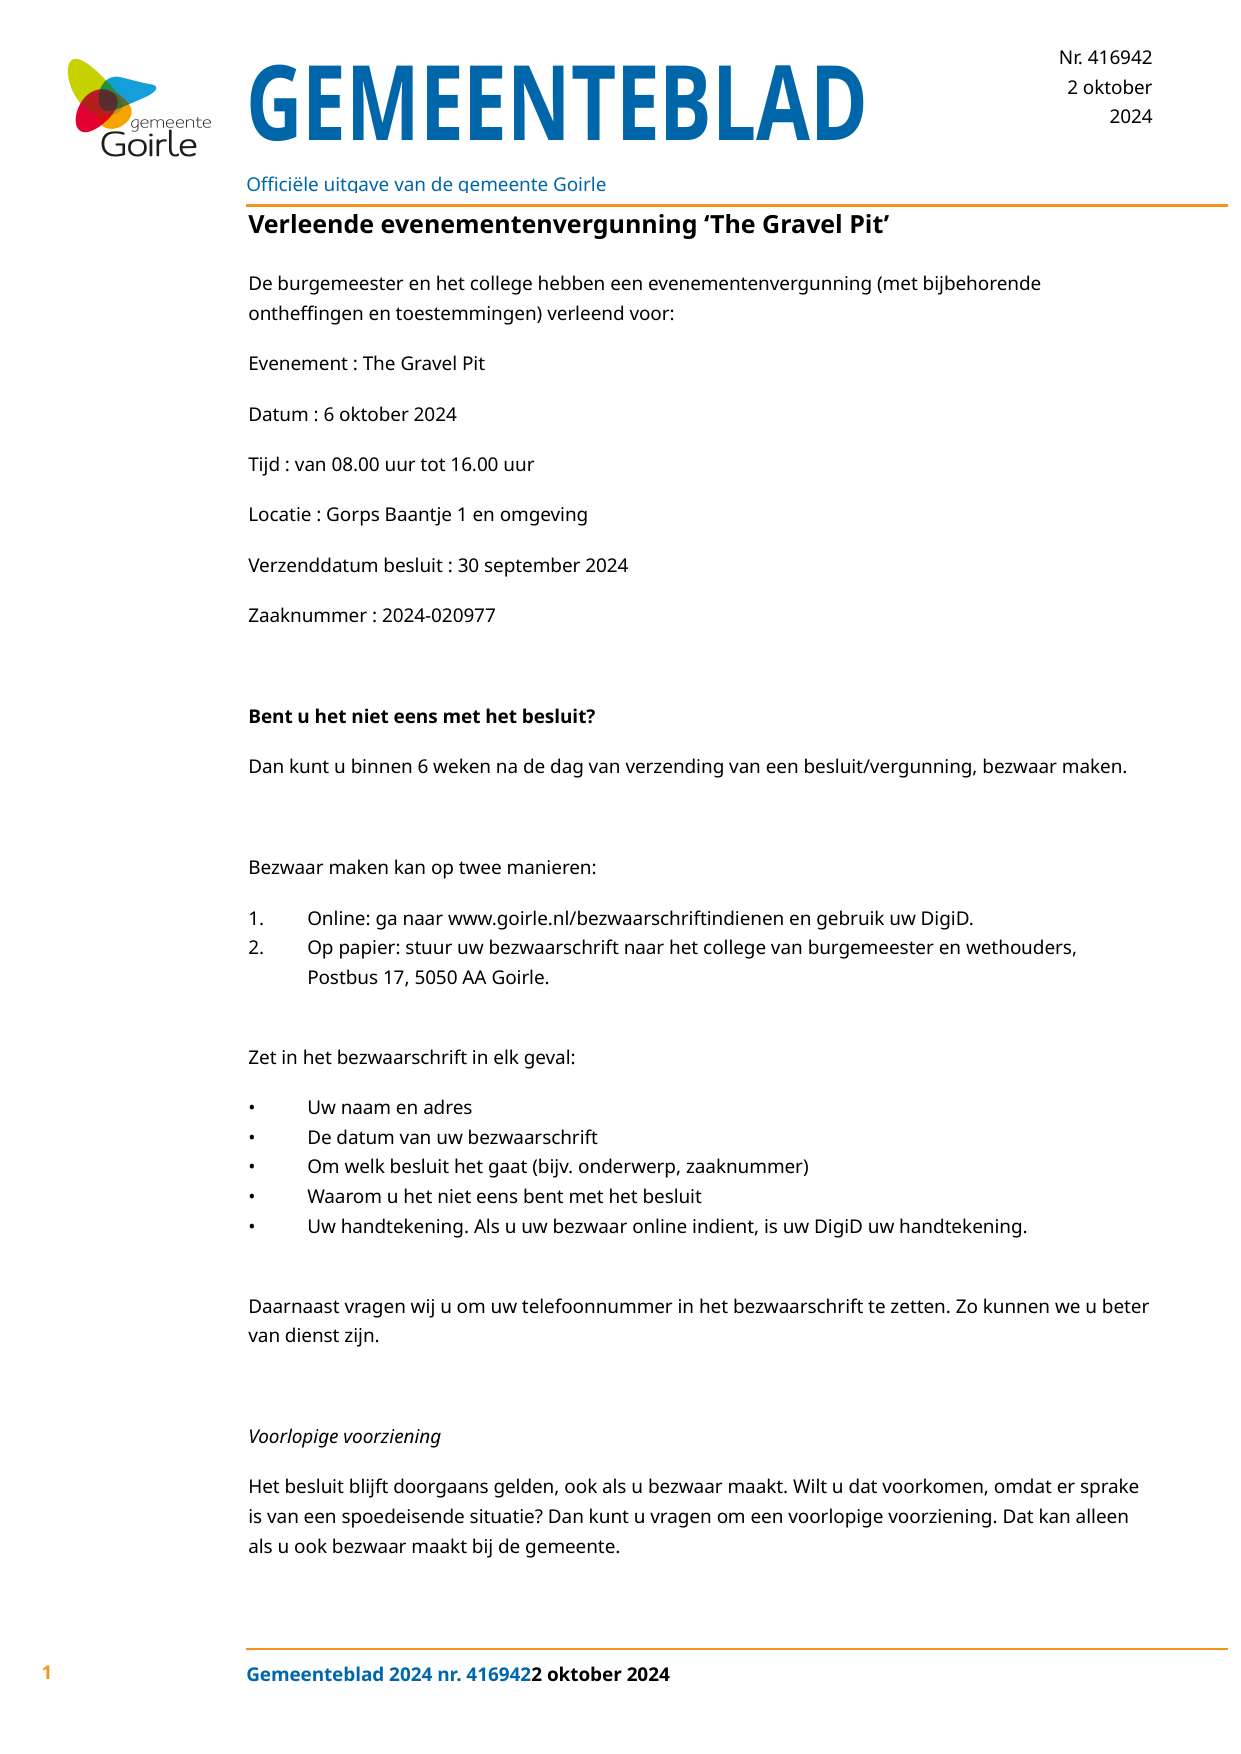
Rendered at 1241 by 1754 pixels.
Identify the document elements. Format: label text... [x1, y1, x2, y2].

text Zaaknummer : 2024-020977 [248, 602, 1152, 628]
text Verzenddatum besluit : 30 september 2024 [248, 552, 1152, 578]
picture [41, 47, 231, 172]
text Locatie : Gorps Baantje 1 en omgeving [248, 502, 1152, 527]
list Uw naam en adres [248, 1094, 1152, 1120]
list Waarom u het niet eens bent met het besluit [248, 1183, 1152, 1209]
text Voorlopige voorziening [248, 1423, 1152, 1449]
text Bent u het niet eens met het besluit? [248, 703, 1152, 729]
list De datum van uw bezwaarschrift [248, 1124, 1152, 1150]
text Verleende evenementenvergunning ‘The Gravel Pit’ [248, 207, 1152, 241]
text Evenement : The Gravel Pit [248, 350, 1152, 376]
text Dan kunt u binnen 6 weken na de dag van verzending van een besluit/vergunning, bezwaar maken. [248, 754, 1152, 779]
text Zet in het bezwaarschrift in elk geval: [248, 1044, 1152, 1070]
list Uw handtekening. Als u uw bezwaar online indient, is uw DigiD uw handtekening. [248, 1213, 1152, 1238]
list Online: ga naar www.goirle.nl/bezwaarschriftindienen en gebruik uw DigiD. [248, 905, 1152, 931]
text Tijd : van 08.00 uur tot 16.00 uur [248, 451, 1152, 477]
text Datum : 6 oktober 2024 [248, 401, 1152, 426]
text De burgemeester en het college hebben een evenementenvergunning (met bijbehorende ontheffingen en toestemmingen) verleend voor: [248, 270, 1152, 326]
text Bezwaar maken kan op twee manieren: [248, 854, 1152, 880]
list Op papier: stuur uw bezwaarschrift naar het college van burgemeester en wethouders, Postbus 17, 5050 AA Goirle. [248, 934, 1152, 990]
list Om welk besluit het gaat (bijv. onderwerp, zaaknummer) [248, 1154, 1152, 1179]
text Het besluit blijft doorgaans gelden, ook als u bezwaar maakt. Wilt u dat voorkomen, omdat er sprake is van een spoedeisende situatie? Dan kunt u vragen om een voorlopige voorziening. Dat kan alleen als u ook bezwaar maakt bij de gemeente. [248, 1474, 1152, 1558]
text Daarnaast vragen wij u om uw telefoonnummer in het bezwaarschrift te zetten. Zo kunnen we u beter van dienst zijn. [248, 1293, 1152, 1348]
